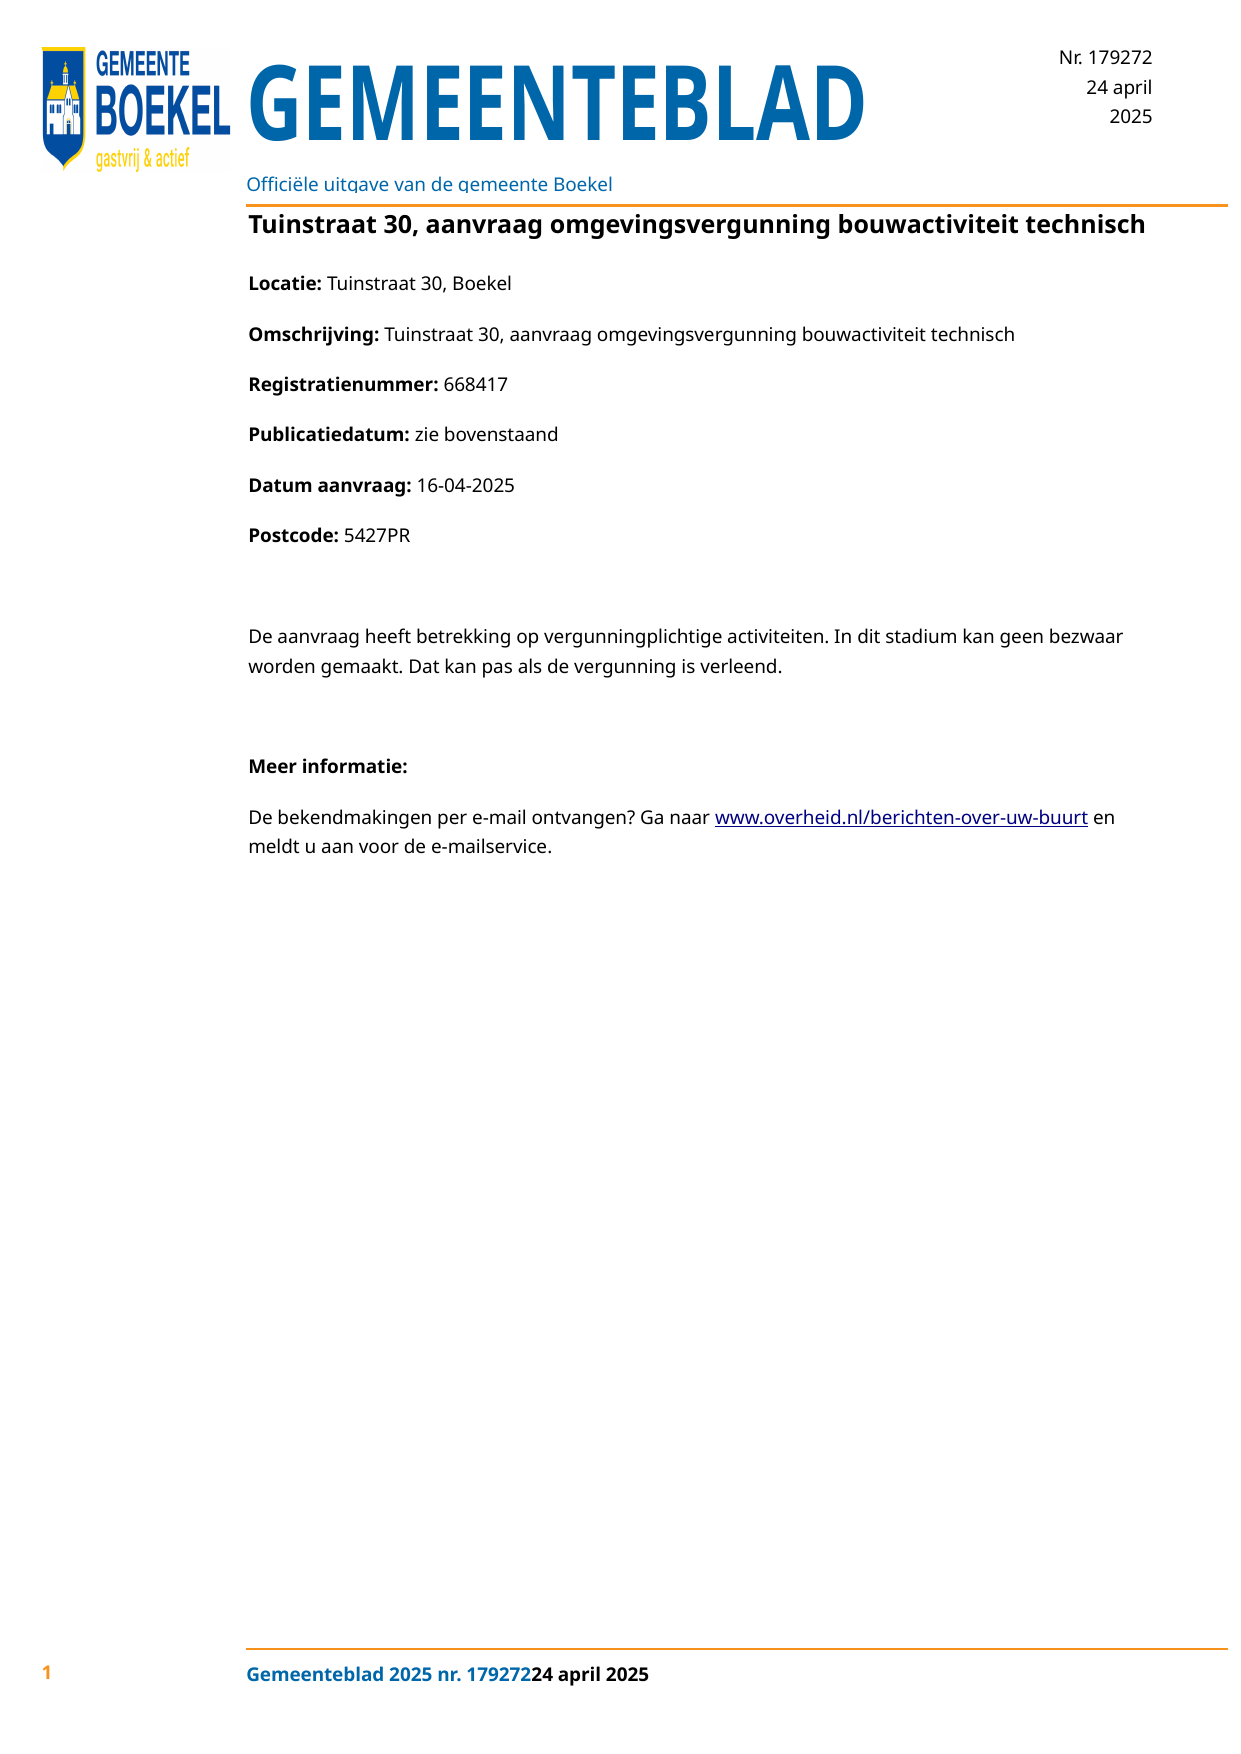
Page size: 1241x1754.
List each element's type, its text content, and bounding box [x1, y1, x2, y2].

text Datum aanvraag: 16-04-2025 [248, 472, 1152, 498]
text Tuinstraat 30, aanvraag omgevingsvergunning bouwactiviteit technisch [248, 207, 1152, 241]
text Omschrijving: Tuinstraat 30, aanvraag omgevingsvergunning bouwactiviteit technisch [248, 321, 1152, 346]
text Postcode: 5427PR [248, 522, 1152, 548]
text Publicatiedatum: zie bovenstaand [248, 422, 1152, 447]
text De bekendmakingen per e-mail ontvangen? Ga naar www.overheid.nl/berichten-over-uw-buurt en meldt u aan voor de e-mailservice. [248, 804, 1152, 859]
picture [41, 47, 231, 172]
text Locatie: Tuinstraat 30, Boekel [248, 270, 1152, 296]
text Meer informatie: [248, 754, 1152, 779]
text De aanvraag heeft betrekking op vergunningplichtige activiteiten. In dit stadium kan geen bezwaar worden gemaakt. Dat kan pas als de vergunning is verleend. [248, 623, 1152, 678]
text Registratienummer: 668417 [248, 371, 1152, 397]
